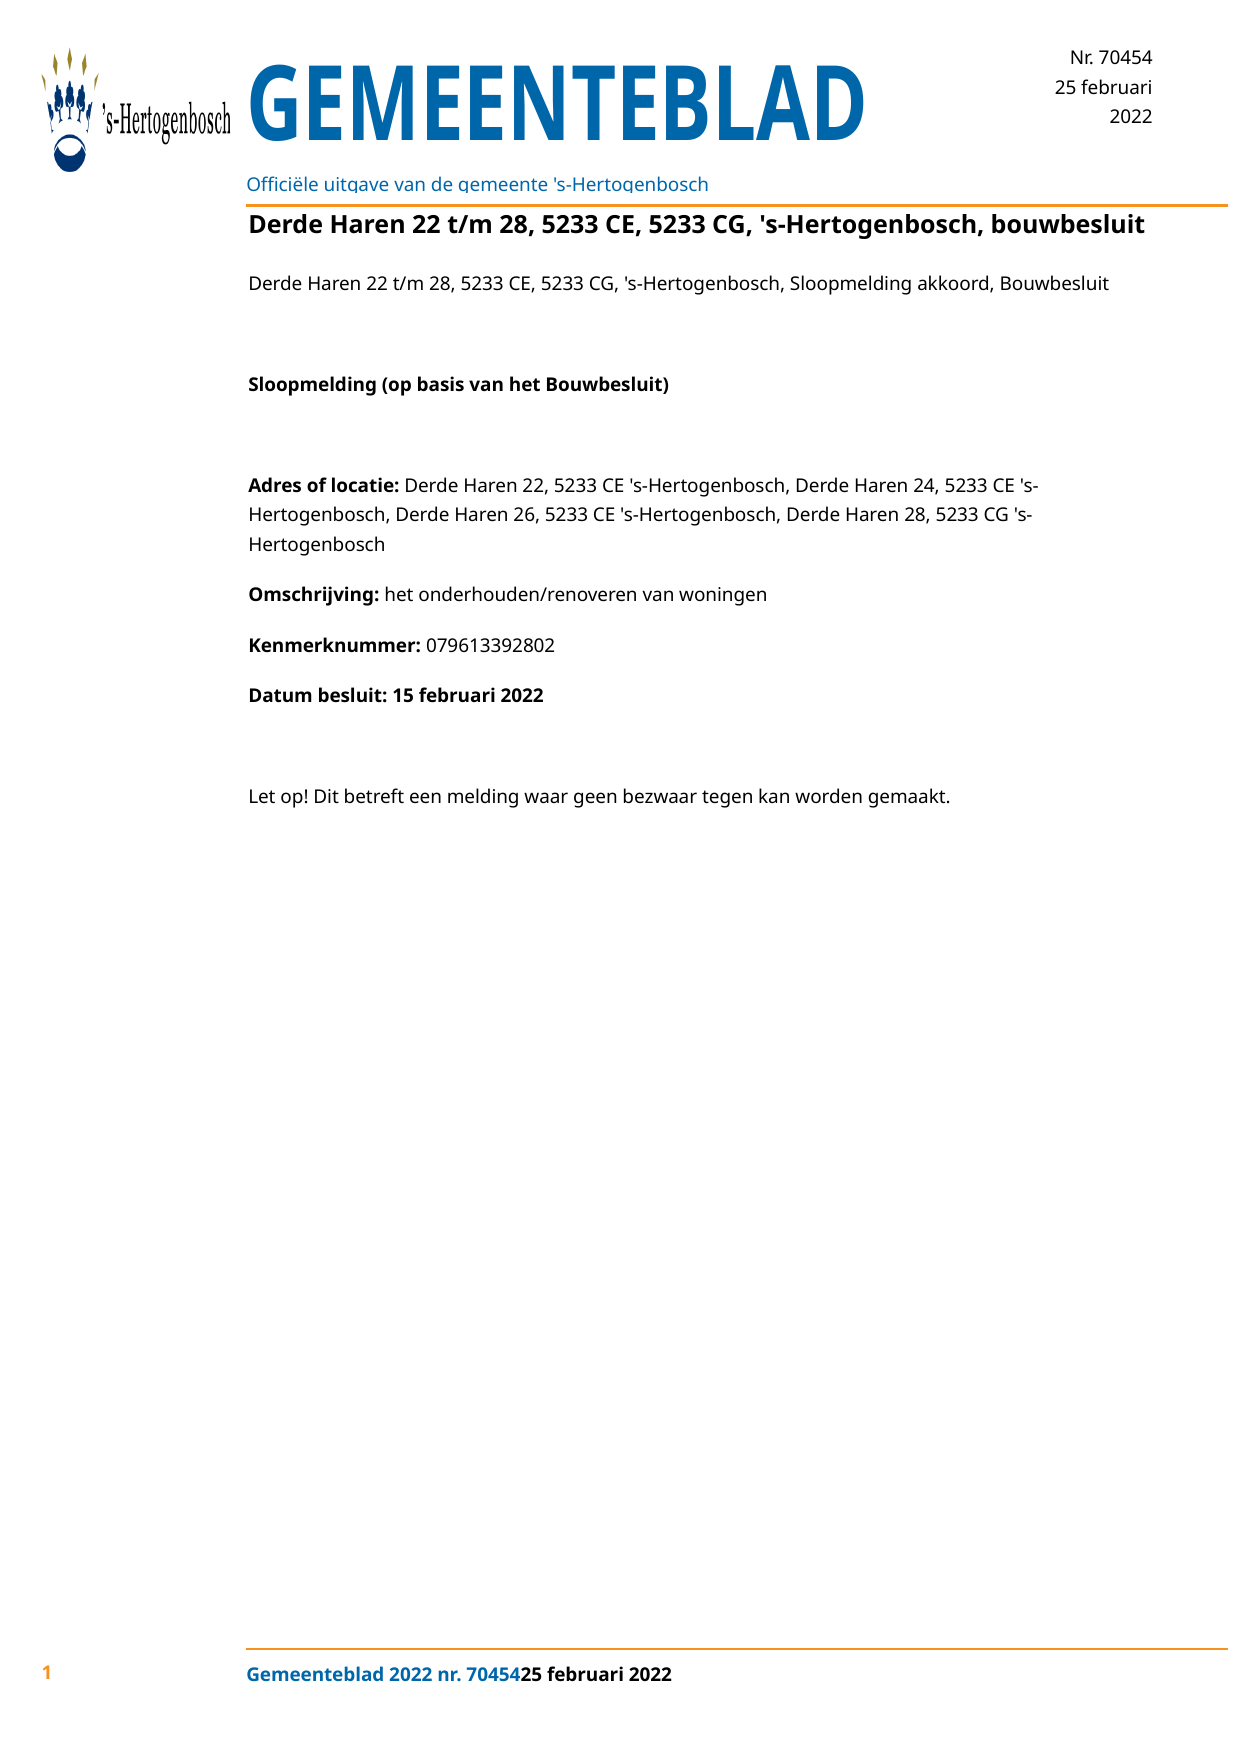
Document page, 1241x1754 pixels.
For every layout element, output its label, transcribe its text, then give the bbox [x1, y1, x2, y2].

text Sloopmelding (op basis van het Bouwbesluit) [248, 371, 1152, 397]
text Let op! Dit betreft een melding waar geen bezwaar tegen kan worden gemaakt. [248, 783, 1152, 809]
text Datum besluit: 15 februari 2022 [248, 682, 1152, 708]
text Adres of locatie: Derde Haren 22, 5233 CE 's-Hertogenbosch, Derde Haren 24, 5233 CE 's-Hertogenbosch, Derde Haren 26, 5233 CE 's-Hertogenbosch, Derde Haren 28, 5233 CG 's-Hertogenbosch [248, 472, 1152, 557]
text Derde Haren 22 t/m 28, 5233 CE, 5233 CG, 's-Hertogenbosch, Sloopmelding akkoord, Bouwbesluit [248, 270, 1152, 296]
text Omschrijving: het onderhouden/renoveren van woningen [248, 582, 1152, 607]
picture [41, 47, 231, 172]
text Derde Haren 22 t/m 28, 5233 CE, 5233 CG, 's-Hertogenbosch, bouwbesluit [248, 207, 1152, 241]
text Kenmerknummer: 079613392802 [248, 632, 1152, 658]
